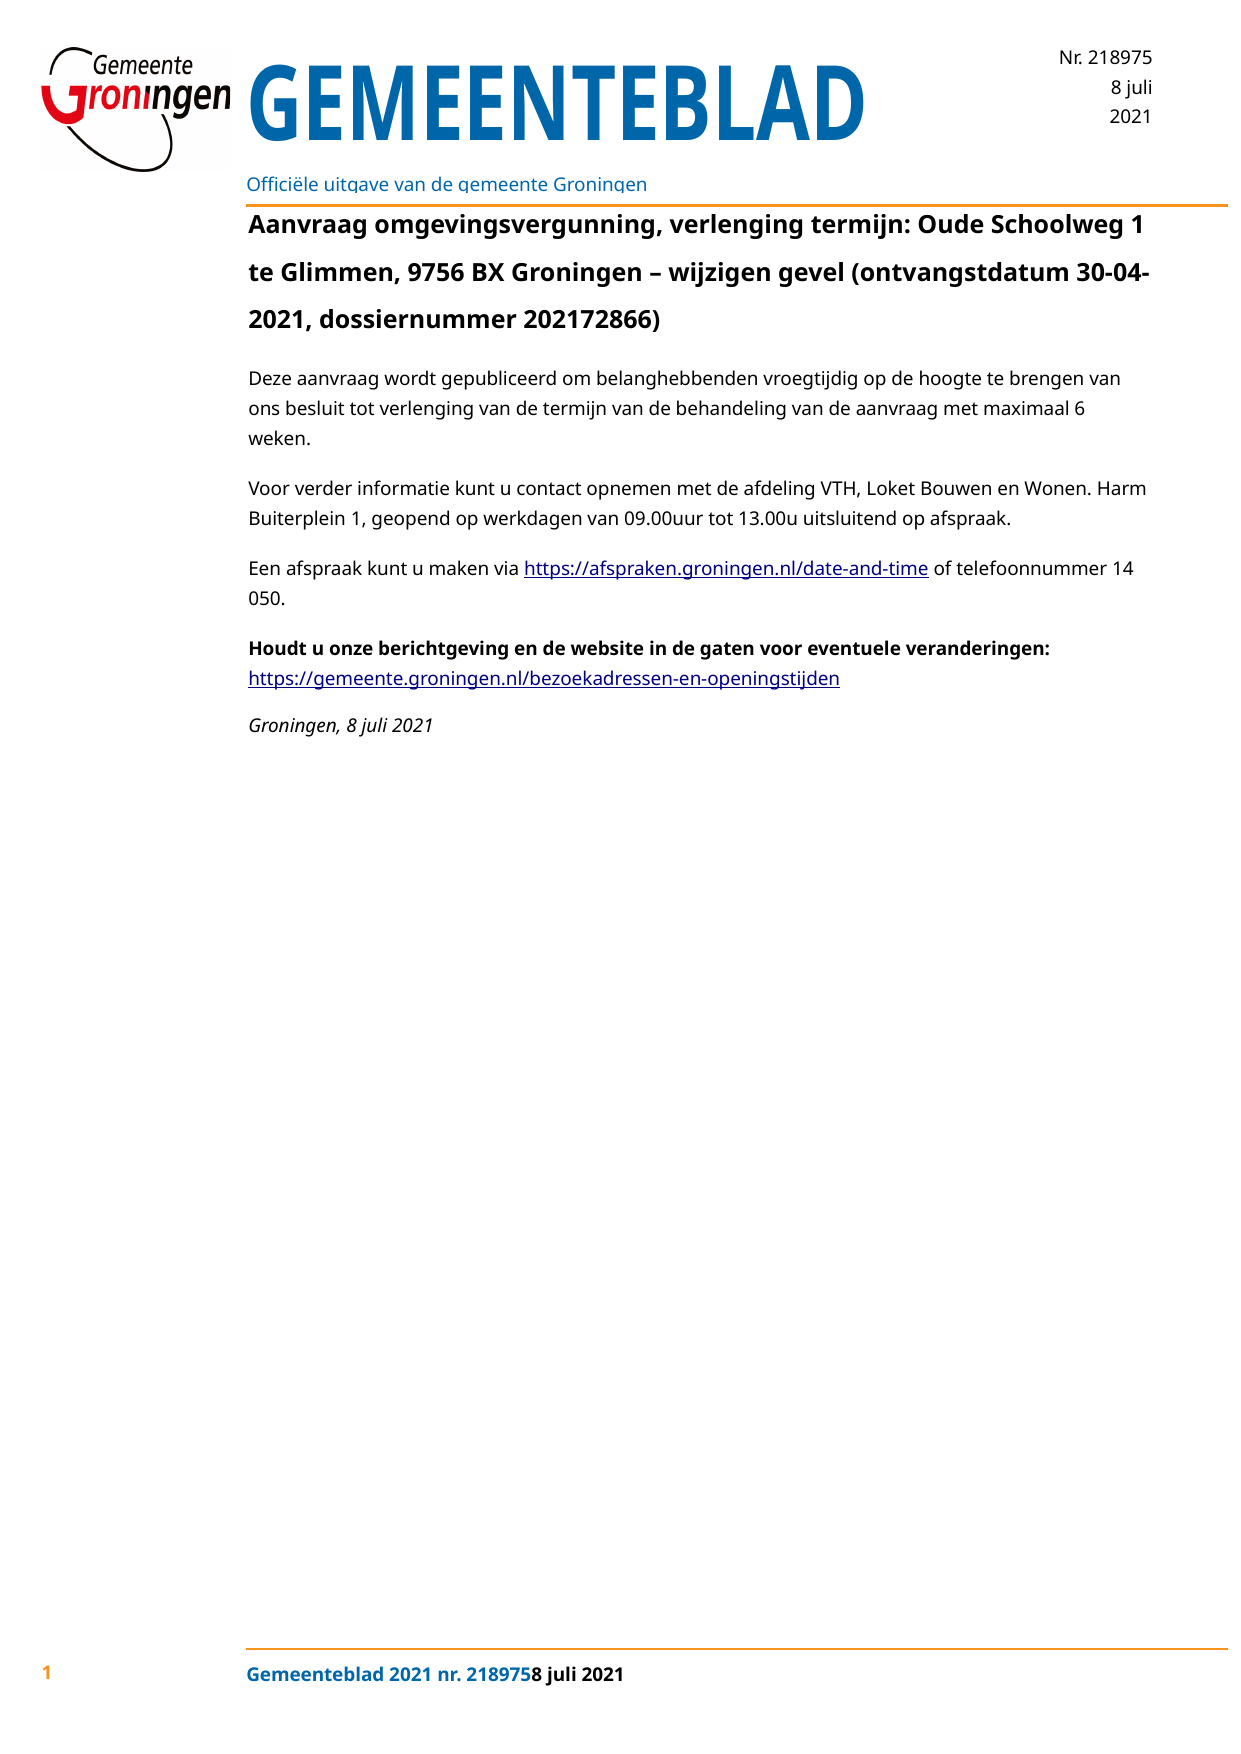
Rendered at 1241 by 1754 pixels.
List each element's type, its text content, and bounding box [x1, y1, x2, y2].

text Deze aanvraag wordt gepubliceerd om belanghebbenden vroegtijdig op de hoogte te brengen van ons besluit tot verlenging van de termijn van de behandeling van de aanvraag met maximaal 6 weken. [248, 366, 1152, 450]
text Groningen, 8 juli 2021 [248, 712, 1152, 738]
text Houdt u onze berichtgeving en de website in de gaten voor eventuele veranderingen: https://gemeente.groningen.nl/bezoekadressen-en-openingstijden [248, 635, 1152, 690]
text Voor verder informatie kunt u contact opnemen met de afdeling VTH, Loket Bouwen en Wonen. Harm Buiterplein 1, geopend op werkdagen van 09.00uur tot 13.00u uitsluitend op afspraak. [248, 475, 1152, 530]
text Aanvraag omgevingsvergunning, verlenging termijn: Oude Schoolweg 1 te Glimmen, 9756 BX Groningen – wijzigen gevel (ontvangstdatum 30-04-2021, dossiernummer 202172866) [248, 207, 1152, 336]
text Een afspraak kunt u maken via https://afspraken.groningen.nl/date-and-time of telefoonnummer 14 050. [248, 555, 1152, 610]
picture [41, 47, 231, 172]
